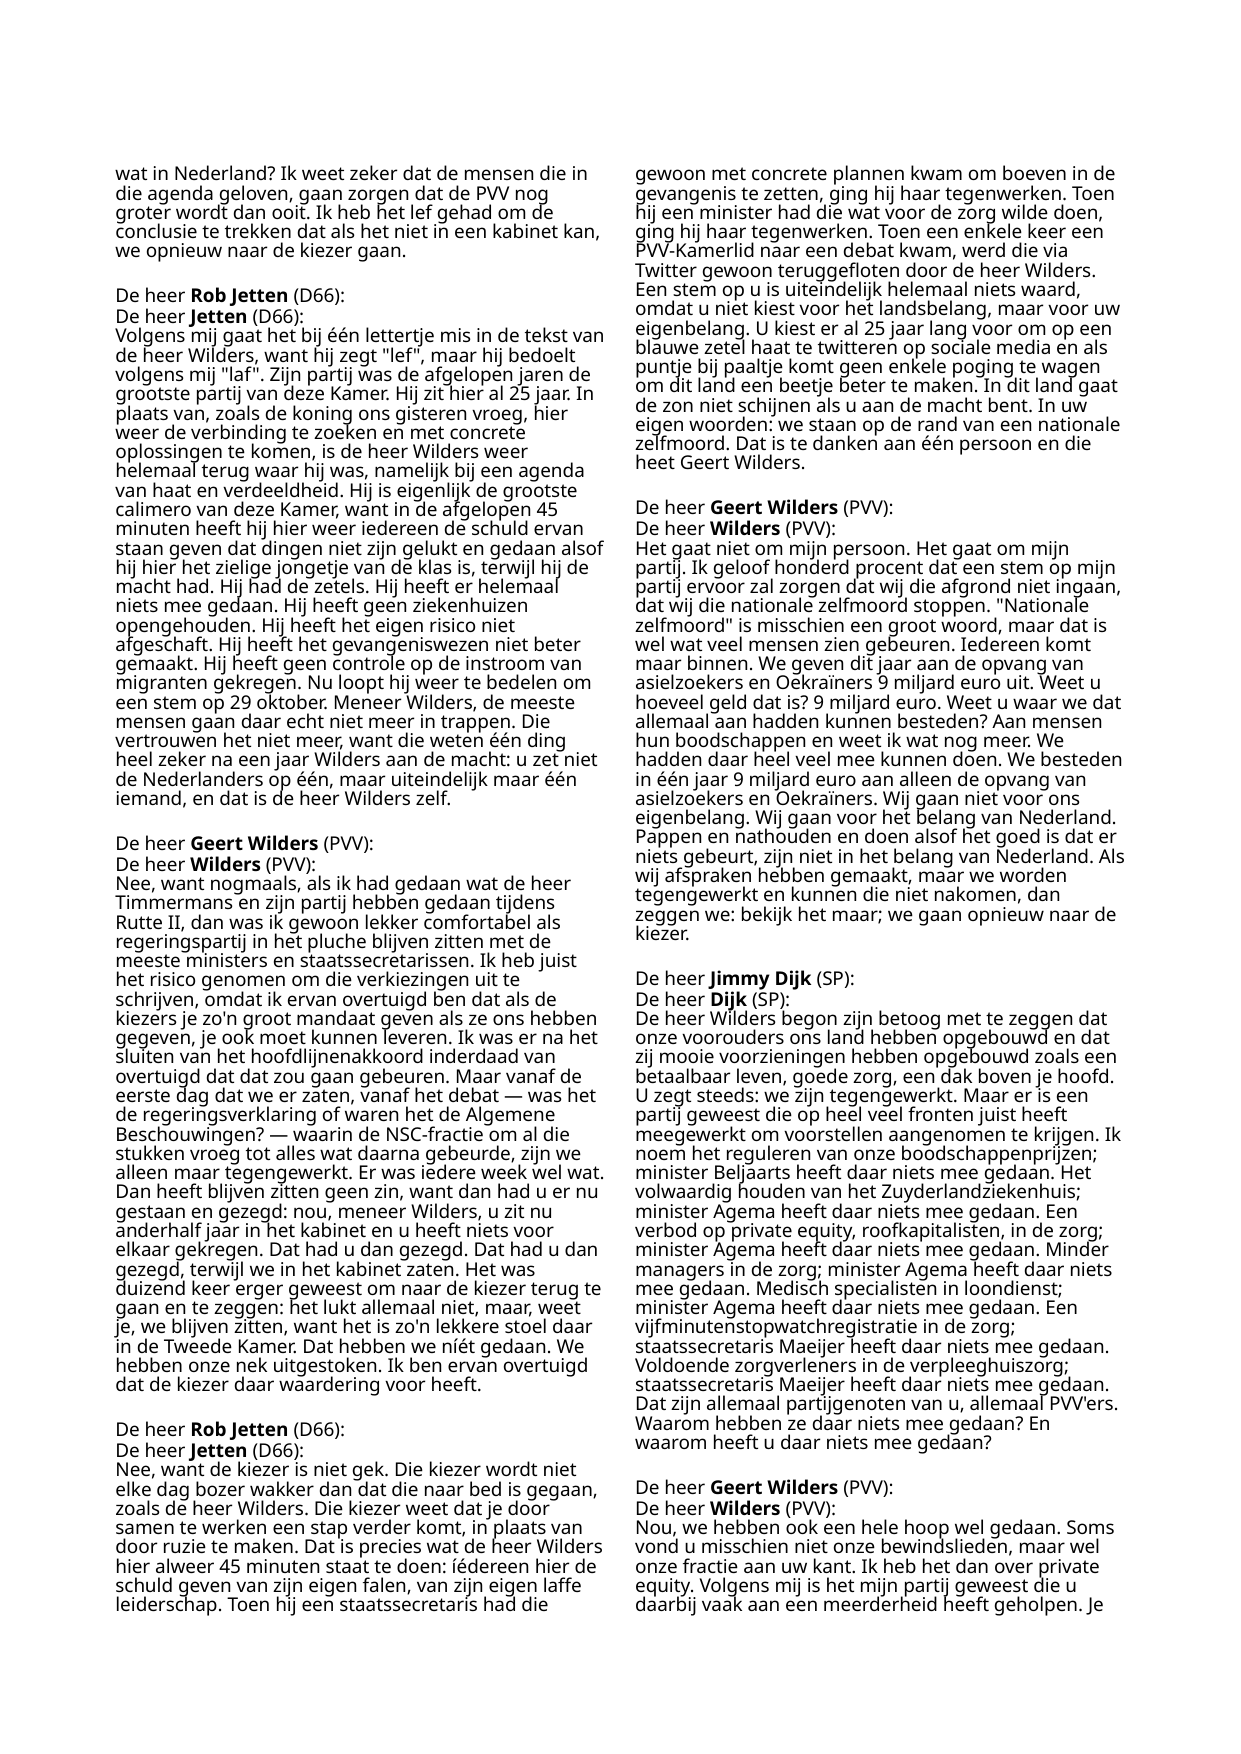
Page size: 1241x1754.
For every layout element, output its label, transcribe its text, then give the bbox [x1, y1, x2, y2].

text De heer Wilders (PVV): [635, 1500, 1125, 1519]
text De heer Jimmy Dijk (SP): [635, 965, 1125, 991]
text Nee, want nogmaals, als ik had gedaan wat de heer Timmermans en zijn partij hebben gedaan tijdens Rutte II, dan was ik gewoon lekker comfortabel als regeringspartij in het pluche blijven zitten met de meeste ministers en staatssecretarissen. Ik heb juist het risico genomen om die verkiezingen uit te schrijven, omdat ik ervan overtuigd ben dat als de kiezers je zo'n groot mandaat geven als ze ons hebben gegeven, je ook moet kunnen leveren. Ik was er na het sluiten van het hoofdlijnenakkoord inderdaad van overtuigd dat dat zou gaan gebeuren. Maar vanaf de eerste dag dat we er zaten, vanaf het debat — was het de regeringsverklaring of waren het de Algemene Beschouwingen? — waarin de NSC-fractie om al die stukken vroeg tot alles wat daarna gebeurde, zijn we alleen maar tegengewerkt. Er was iedere week wel wat. Dan heeft blijven zitten geen zin, want dan had u er nu gestaan en gezegd: nou, meneer Wilders, u zit nu anderhalf jaar in het kabinet en u heeft niets voor elkaar gekregen. Dat had u dan gezegd. Dat had u dan gezegd, terwijl we in het kabinet zaten. Het was duizend keer erger geweest om naar de kiezer terug te gaan en te zeggen: het lukt allemaal niet, maar, weet je, we blijven zitten, want het is zo'n lekkere stoel daar in de Tweede Kamer. Dat hebben we níét gedaan. We hebben onze nek uitgestoken. Ik ben ervan overtuigd dat de kiezer daar waardering voor heeft. [115, 875, 605, 1395]
text gewoon met concrete plannen kwam om boeven in de gevangenis te zetten, ging hij haar tegenwerken. Toen hij een minister had die wat voor de zorg wilde doen, ging hij haar tegenwerken. Toen een enkele keer een PVV-Kamerlid naar een debat kwam, werd die via Twitter gewoon teruggefloten door de heer Wilders. Een stem op u is uiteindelijk helemaal niets waard, omdat u niet kiest voor het landsbelang, maar voor uw eigenbelang. U kiest er al 25 jaar lang voor om op een blauwe zetel haat te twitteren op sociale media en als puntje bij paaltje komt geen enkele poging te wagen om dit land een beetje beter te maken. In dit land gaat de zon niet schijnen als u aan de macht bent. In uw eigen woorden: we staan op de rand van een nationale zelfmoord. Dat is te danken aan één persoon en die heet Geert Wilders. [635, 165, 1125, 474]
text De heer Wilders (PVV): [115, 856, 605, 875]
text De heer Rob Jetten (D66): [115, 282, 605, 308]
text De heer Geert Wilders (PVV): [115, 830, 605, 856]
text De heer Jetten (D66): [115, 308, 605, 327]
text wat in Nederland? Ik weet zeker dat de mensen die in die agenda geloven, gaan zorgen dat de PVV nog groter wordt dan ooit. Ik heb het lef gehad om de conclusie te trekken dat als het niet in een kabinet kan, we opnieuw naar de kiezer gaan. [115, 165, 605, 262]
text De heer Geert Wilders (PVV): [635, 1474, 1125, 1500]
text De heer Dijk (SP): [635, 991, 1125, 1010]
text De heer Jetten (D66): [115, 1442, 605, 1461]
text De heer Geert Wilders (PVV): [635, 494, 1125, 520]
text Nee, want de kiezer is niet gek. Die kiezer wordt niet elke dag bozer wakker dan dat die naar bed is gegaan, zoals de heer Wilders. Die kiezer weet dat je door samen te werken een stap verder komt, in plaats van door ruzie te maken. Dat is precies wat de heer Wilders hier alweer 45 minuten staat te doen: íédereen hier de schuld geven van zijn eigen falen, van zijn eigen laffe leiderschap. Toen hij een staatssecretaris had die [115, 1461, 605, 1615]
text Nou, we hebben ook een hele hoop wel gedaan. Soms vond u misschien niet onze bewindslieden, maar wel onze fractie aan uw kant. Ik heb het dan over private equity. Volgens mij is het mijn partij geweest die u daarbij vaak aan een meerderheid heeft geholpen. Je [635, 1519, 1125, 1615]
text Volgens mij gaat het bij één lettertje mis in de tekst van de heer Wilders, want hij zegt "lef", maar hij bedoelt volgens mij "laf". Zijn partij was de afgelopen jaren de grootste partij van deze Kamer. Hij zit hier al 25 jaar. In plaats van, zoals de koning ons gisteren vroeg, hier weer de verbinding te zoeken en met concrete oplossingen te komen, is de heer Wilders weer helemaal terug waar hij was, namelijk bij een agenda van haat en verdeeldheid. Hij is eigenlijk de grootste calimero van deze Kamer, want in de afgelopen 45 minuten heeft hij hier weer iedereen de schuld ervan staan geven dat dingen niet zijn gelukt en gedaan alsof hij hier het zielige jongetje van de klas is, terwijl hij de macht had. Hij had de zetels. Hij heeft er helemaal niets mee gedaan. Hij heeft geen ziekenhuizen opengehouden. Hij heeft het eigen risico niet afgeschaft. Hij heeft het gevangeniswezen niet beter gemaakt. Hij heeft geen controle op de instroom van migranten gekregen. Nu loopt hij weer te bedelen om een stem op 29 oktober. Meneer Wilders, de meeste mensen gaan daar echt niet meer in trappen. Die vertrouwen het niet meer, want die weten één ding heel zeker na een jaar Wilders aan de macht: u zet niet de Nederlanders op één, maar uiteindelijk maar één iemand, en dat is de heer Wilders zelf. [115, 327, 605, 809]
text De heer Wilders begon zijn betoog met te zeggen dat onze voorouders ons land hebben opgebouwd en dat zij mooie voorzieningen hebben opgebouwd zoals een betaalbaar leven, goede zorg, een dak boven je hoofd. U zegt steeds: we zijn tegengewerkt. Maar er is een partij geweest die op heel veel fronten juist heeft meegewerkt om voorstellen aangenomen te krijgen. Ik noem het reguleren van onze boodschappenprijzen; minister Beljaarts heeft daar niets mee gedaan. Het volwaardig houden van het Zuyderlandziekenhuis; minister Agema heeft daar niets mee gedaan. Een verbod op private equity, roofkapitalisten, in de zorg; minister Agema heeft daar niets mee gedaan. Minder managers in de zorg; minister Agema heeft daar niets mee gedaan. Medisch specialisten in loondienst; minister Agema heeft daar niets mee gedaan. Een vijfminutenstopwatchregistratie in de zorg; staatssecretaris Maeijer heeft daar niets mee gedaan. Voldoende zorgverleners in de verpleeghuiszorg; staatssecretaris Maeijer heeft daar niets mee gedaan. Dat zijn allemaal partijgenoten van u, allemaal PVV'ers. Waarom hebben ze daar niets mee gedaan? En waarom heeft u daar niets mee gedaan? [635, 1010, 1125, 1453]
text De heer Rob Jetten (D66): [115, 1416, 605, 1442]
text Het gaat niet om mijn persoon. Het gaat om mijn partij. Ik geloof honderd procent dat een stem op mijn partij ervoor zal zorgen dat wij die afgrond niet ingaan, dat wij die nationale zelfmoord stoppen. "Nationale zelfmoord" is misschien een groot woord, maar dat is wel wat veel mensen zien gebeuren. Iedereen komt maar binnen. We geven dit jaar aan de opvang van asielzoekers en Oekraïners 9 miljard euro uit. Weet u hoeveel geld dat is? 9 miljard euro. Weet u waar we dat allemaal aan hadden kunnen besteden? Aan mensen hun boodschappen en weet ik wat nog meer. We hadden daar heel veel mee kunnen doen. We besteden in één jaar 9 miljard euro aan alleen de opvang van asielzoekers en Oekraïners. Wij gaan niet voor ons eigenbelang. Wij gaan voor het belang van Nederland. Pappen en nathouden en doen alsof het goed is dat er niets gebeurt, zijn niet in het belang van Nederland. Als wij afspraken hebben gemaakt, maar we worden tegengewerkt en kunnen die niet nakomen, dan zeggen we: bekijk het maar; we gaan opnieuw naar de kiezer. [635, 539, 1125, 944]
text De heer Wilders (PVV): [635, 520, 1125, 539]
